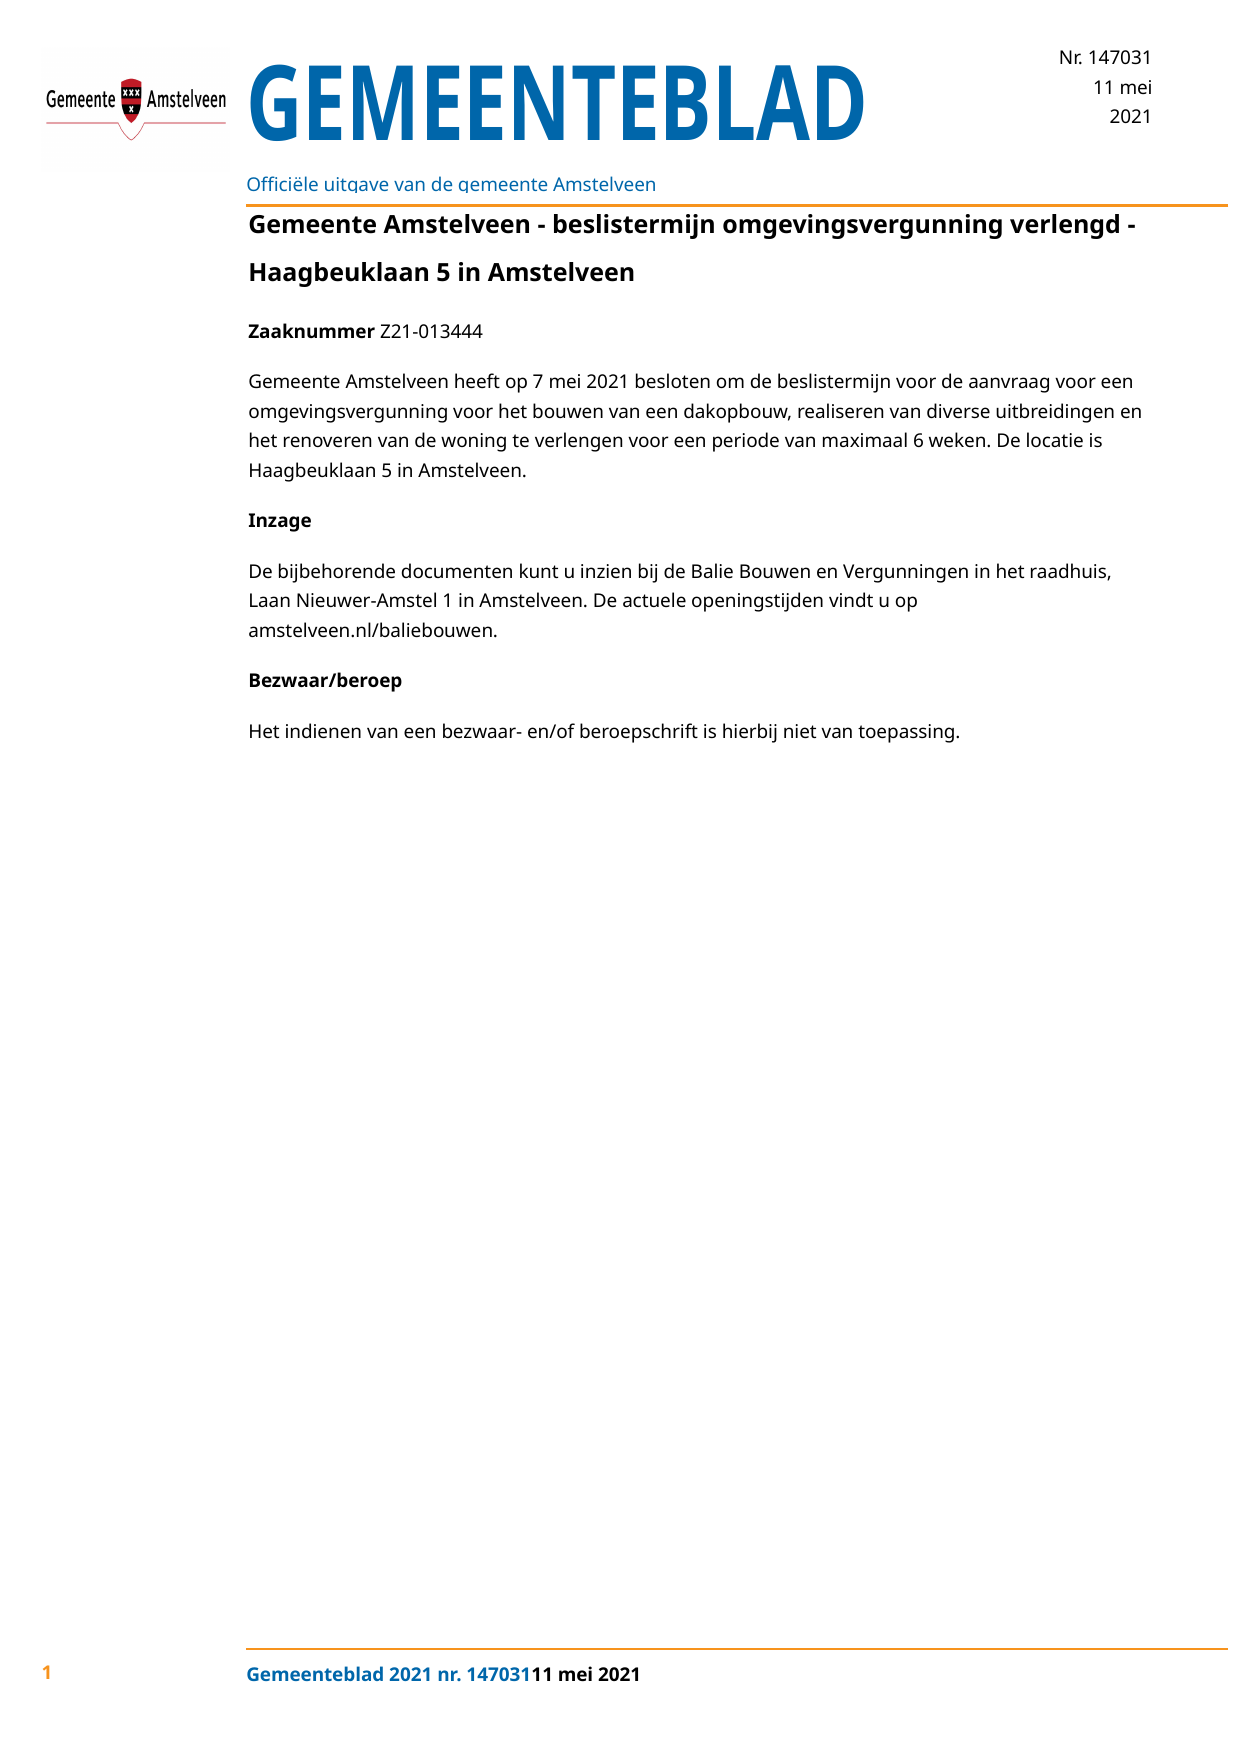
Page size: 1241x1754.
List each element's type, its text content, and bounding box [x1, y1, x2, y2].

text Inzage [248, 507, 1152, 533]
text Gemeente Amstelveen heeft op 7 mei 2021 besloten om de beslistermijn voor de aanvraag voor een omgevingsvergunning voor het bouwen van een dakopbouw, realiseren van diverse uitbreidingen en het renoveren van de woning te verlengen voor een periode van maximaal 6 weken. De locatie is Haagbeuklaan 5 in Amstelveen. [248, 368, 1152, 483]
text Bezwaar/beroep [248, 667, 1152, 693]
text Gemeente Amstelveen - beslistermijn omgevingsvergunning verlengd - Haagbeuklaan 5 in Amstelveen [248, 207, 1152, 288]
text Het indienen van een bezwaar- en/of beroepschrift is hierbij niet van toepassing. [248, 718, 1152, 744]
text De bijbehorende documenten kunt u inzien bij de Balie Bouwen en Vergunningen in het raadhuis, Laan Nieuwer-Amstel 1 in Amstelveen. De actuele openingstijden vindt u op amstelveen.nl/baliebouwen. [248, 558, 1152, 643]
picture [41, 47, 231, 172]
text Zaaknummer Z21-013444 [248, 318, 1152, 344]
